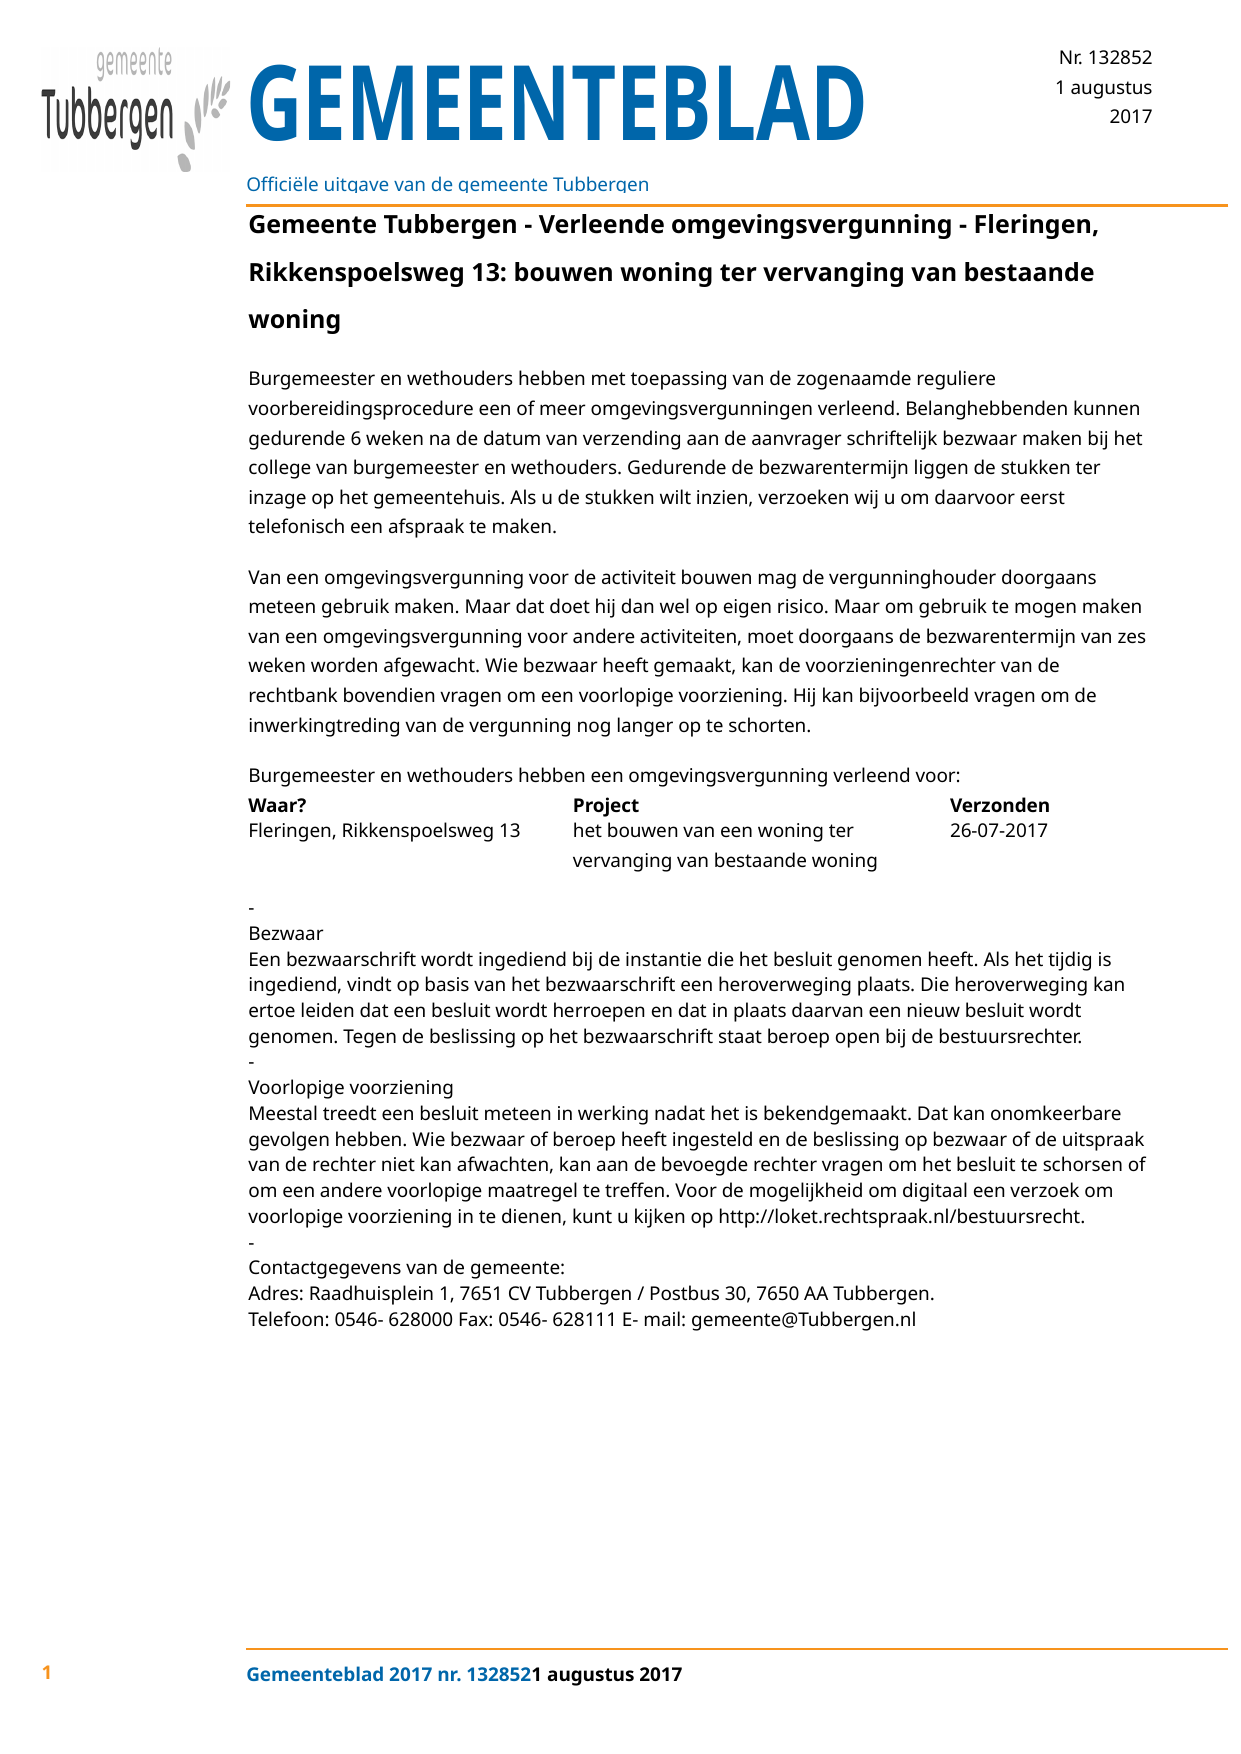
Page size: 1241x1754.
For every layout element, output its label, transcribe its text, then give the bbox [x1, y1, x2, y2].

text Voorlopige voorziening [248, 1074, 1152, 1100]
table_cell het bouwen van een woning ter vervanging van bestaande woning [573, 818, 950, 873]
text Burgemeester en wethouders hebben met toepassing van de zogenaamde reguliere voorbereidingsprocedure een of meer omgevingsvergunningen verleend. Belanghebbenden kunnen gedurende 6 weken na de datum van verzending aan de aanvrager schriftelijk bezwaar maken bij het college van burgemeester en wethouders. Gedurende de bezwarentermijn liggen de stukken ter inzage op het gemeentehuis. Als u de stukken wilt inzien, verzoeken wij u om daarvoor eerst telefonisch een afspraak te maken. [248, 366, 1152, 539]
table_cell Fleringen, Rikkenspoelsweg 13 [248, 818, 573, 873]
text - [248, 894, 1152, 920]
text Contactgegevens van de gemeente: [248, 1254, 1152, 1280]
table_cell 26-07-2017 [950, 818, 1152, 873]
text Burgemeester en wethouders hebben een omgevingsvergunning verleend voor: [248, 762, 1152, 788]
text Van een omgevingsvergunning voor de activiteit bouwen mag de vergunninghouder doorgaans meteen gebruik maken. Maar dat doet hij dan wel op eigen risico. Maar om gebruik te mogen maken van een omgevingsvergunning voor andere activiteiten, moet doorgaans de bezwarentermijn van zes weken worden afgewacht. Wie bezwaar heeft gemaakt, kan de voorzieningenrechter van de rechtbank bovendien vragen om een voorlopige voorziening. Hij kan bijvoorbeeld vragen om de inwerkingtreding van de vergunning nog langer op te schorten. [248, 564, 1152, 737]
text Adres: Raadhuisplein 1, 7651 CV Tubbergen / Postbus 30, 7650 AA Tubbergen. [248, 1280, 1152, 1306]
text - [248, 1049, 1152, 1074]
text Meestal treedt een besluit meteen in werking nadat het is bekendgemaakt. Dat kan onomkeerbare gevolgen hebben. Wie bezwaar of beroep heeft ingesteld en de beslissing op bezwaar of de uitspraak van de rechter niet kan afwachten, kan aan de bevoegde rechter vragen om het besluit te schorsen of om een andere voorlopige maatregel te treffen. Voor de mogelijkheid om digitaal een verzoek om voorlopige voorziening in te dienen, kunt u kijken op http://loket.rechtspraak.nl/bestuursrecht. [248, 1100, 1152, 1229]
text Een bezwaarschrift wordt ingediend bij de instantie die het besluit genomen heeft. Als het tijdig is ingediend, vindt op basis van het bezwaarschrift een heroverweging plaats. Die heroverweging kan ertoe leiden dat een besluit wordt herroepen en dat in plaats daarvan een nieuw besluit wordt genomen. Tegen de beslissing op het bezwaarschrift staat beroep open bij de bestuursrechter. [248, 946, 1152, 1049]
text Bezwaar [248, 920, 1152, 946]
table_header Verzonden [950, 792, 1152, 818]
text Gemeente Tubbergen - Verleende omgevingsvergunning - Fleringen, Rikkenspoelsweg 13: bouwen woning ter vervanging van bestaande woning [248, 207, 1152, 336]
table_header Waar? [248, 792, 573, 818]
picture [41, 47, 231, 172]
table_header Project [573, 792, 950, 818]
text - [248, 1229, 1152, 1254]
text Telefoon: 0546- 628000 Fax: 0546- 628111 E- mail: gemeente@Tubbergen.nl [248, 1306, 1152, 1332]
